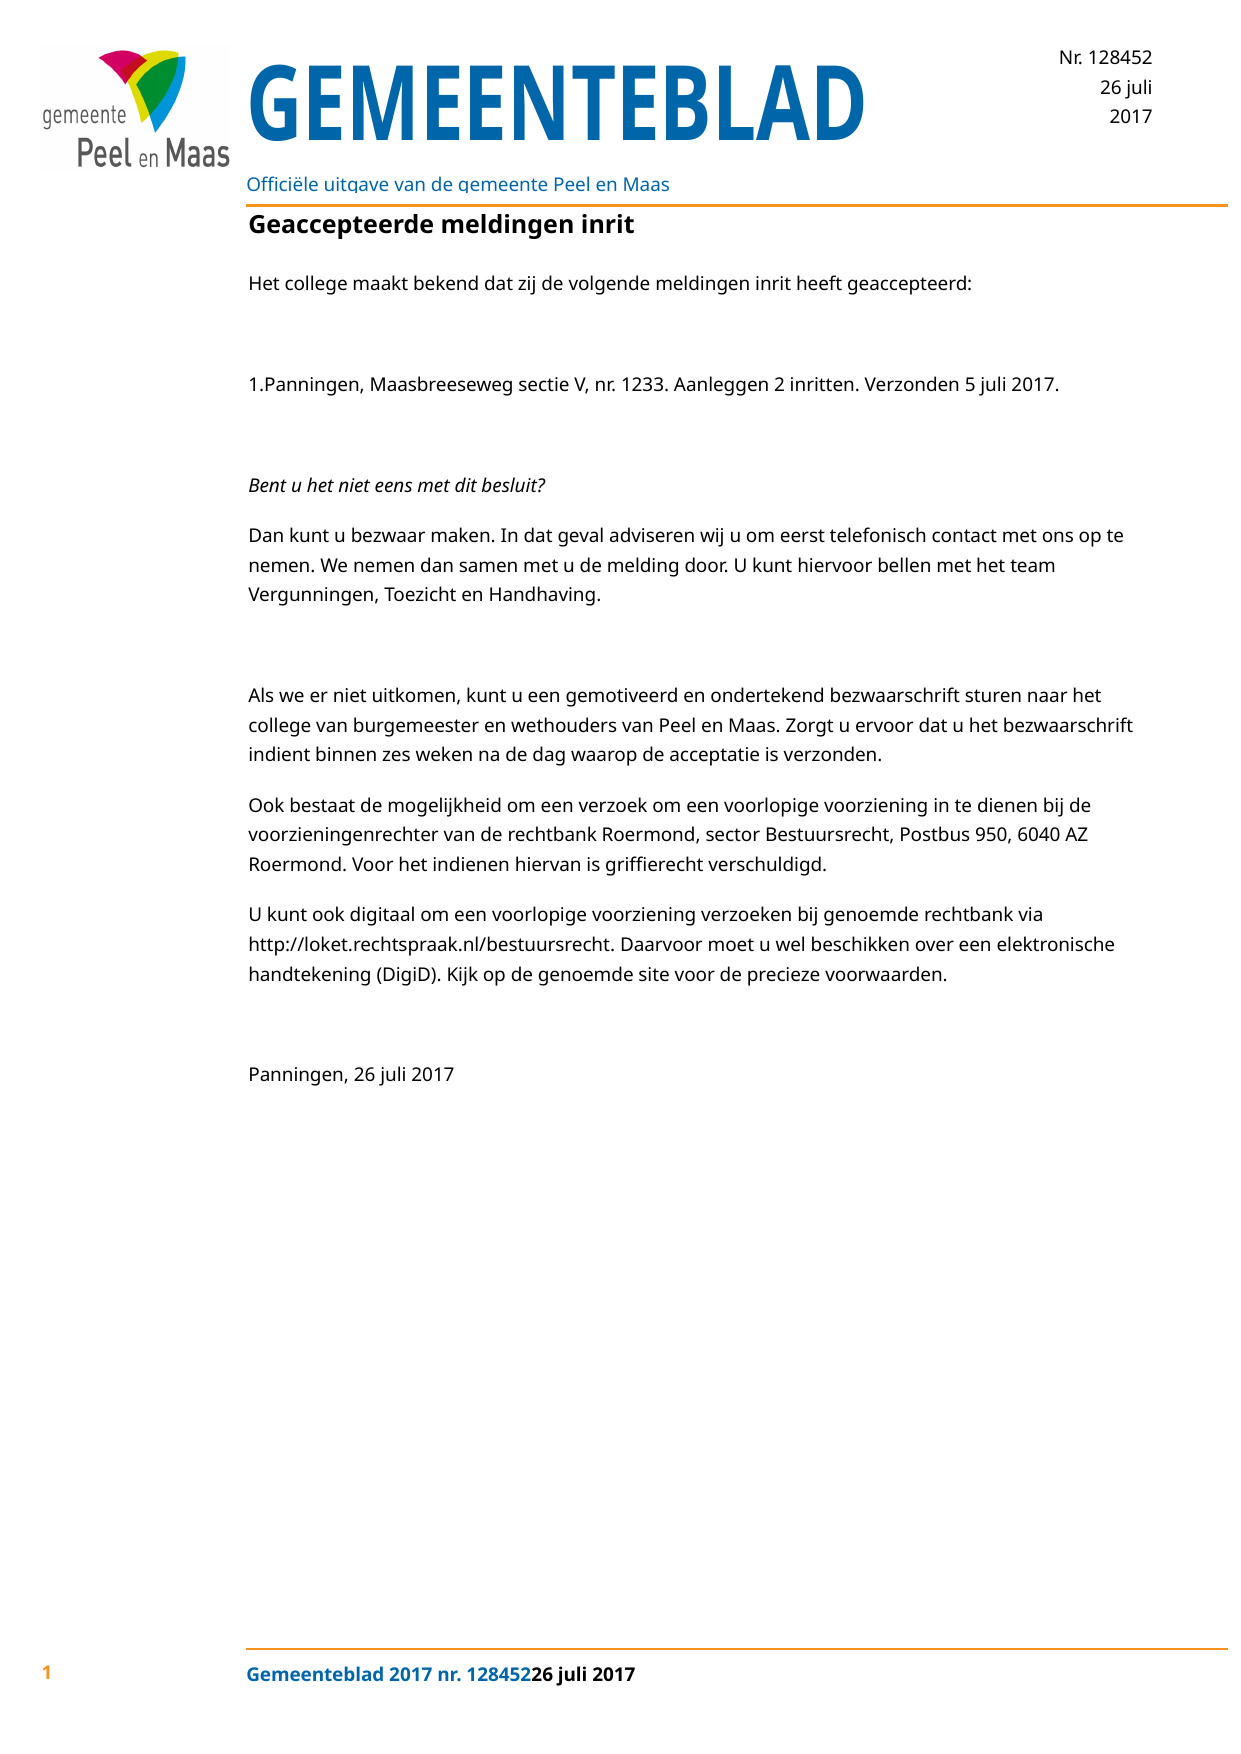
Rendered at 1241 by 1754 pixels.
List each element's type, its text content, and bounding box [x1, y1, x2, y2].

text Ook bestaat de mogelijkheid om een verzoek om een voorlopige voorziening in te dienen bij de voorzieningenrechter van de rechtbank Roermond, sector Bestuursrecht, Postbus 950, 6040 AZ Roermond. Voor het indienen hiervan is griffierecht verschuldigd. [248, 792, 1152, 877]
picture [41, 47, 231, 172]
text Dan kunt u bezwaar maken. In dat geval adviseren wij u om eerst telefonisch contact met ons op te nemen. We nemen dan samen met u de melding door. U kunt hiervoor bellen met het team Vergunningen, Toezicht en Handhaving. [248, 522, 1152, 607]
text Bent u het niet eens met dit besluit? [248, 472, 1152, 498]
text Geaccepteerde meldingen inrit [248, 207, 1152, 241]
text Het college maakt bekend dat zij de volgende meldingen inrit heeft geaccepteerd: [248, 270, 1152, 296]
text U kunt ook digitaal om een voorlopige voorziening verzoeken bij genoemde rechtbank via http://loket.rechtspraak.nl/bestuursrecht. Daarvoor moet u wel beschikken over een elektronische handtekening (DigiD). Kijk op de genoemde site voor de precieze voorwaarden. [248, 902, 1152, 986]
text Als we er niet uitkomen, kunt u een gemotiveerd en ondertekend bezwaarschrift sturen naar het college van burgemeester en wethouders van Peel en Maas. Zorgt u ervoor dat u het bezwaarschrift indient binnen zes weken na de dag waarop de acceptatie is verzonden. [248, 682, 1152, 767]
text Panningen, 26 juli 2017 [248, 1062, 1152, 1087]
text 1.Panningen, Maasbreeseweg sectie V, nr. 1233. Aanleggen 2 inritten. Verzonden 5 juli 2017. [248, 371, 1152, 397]
